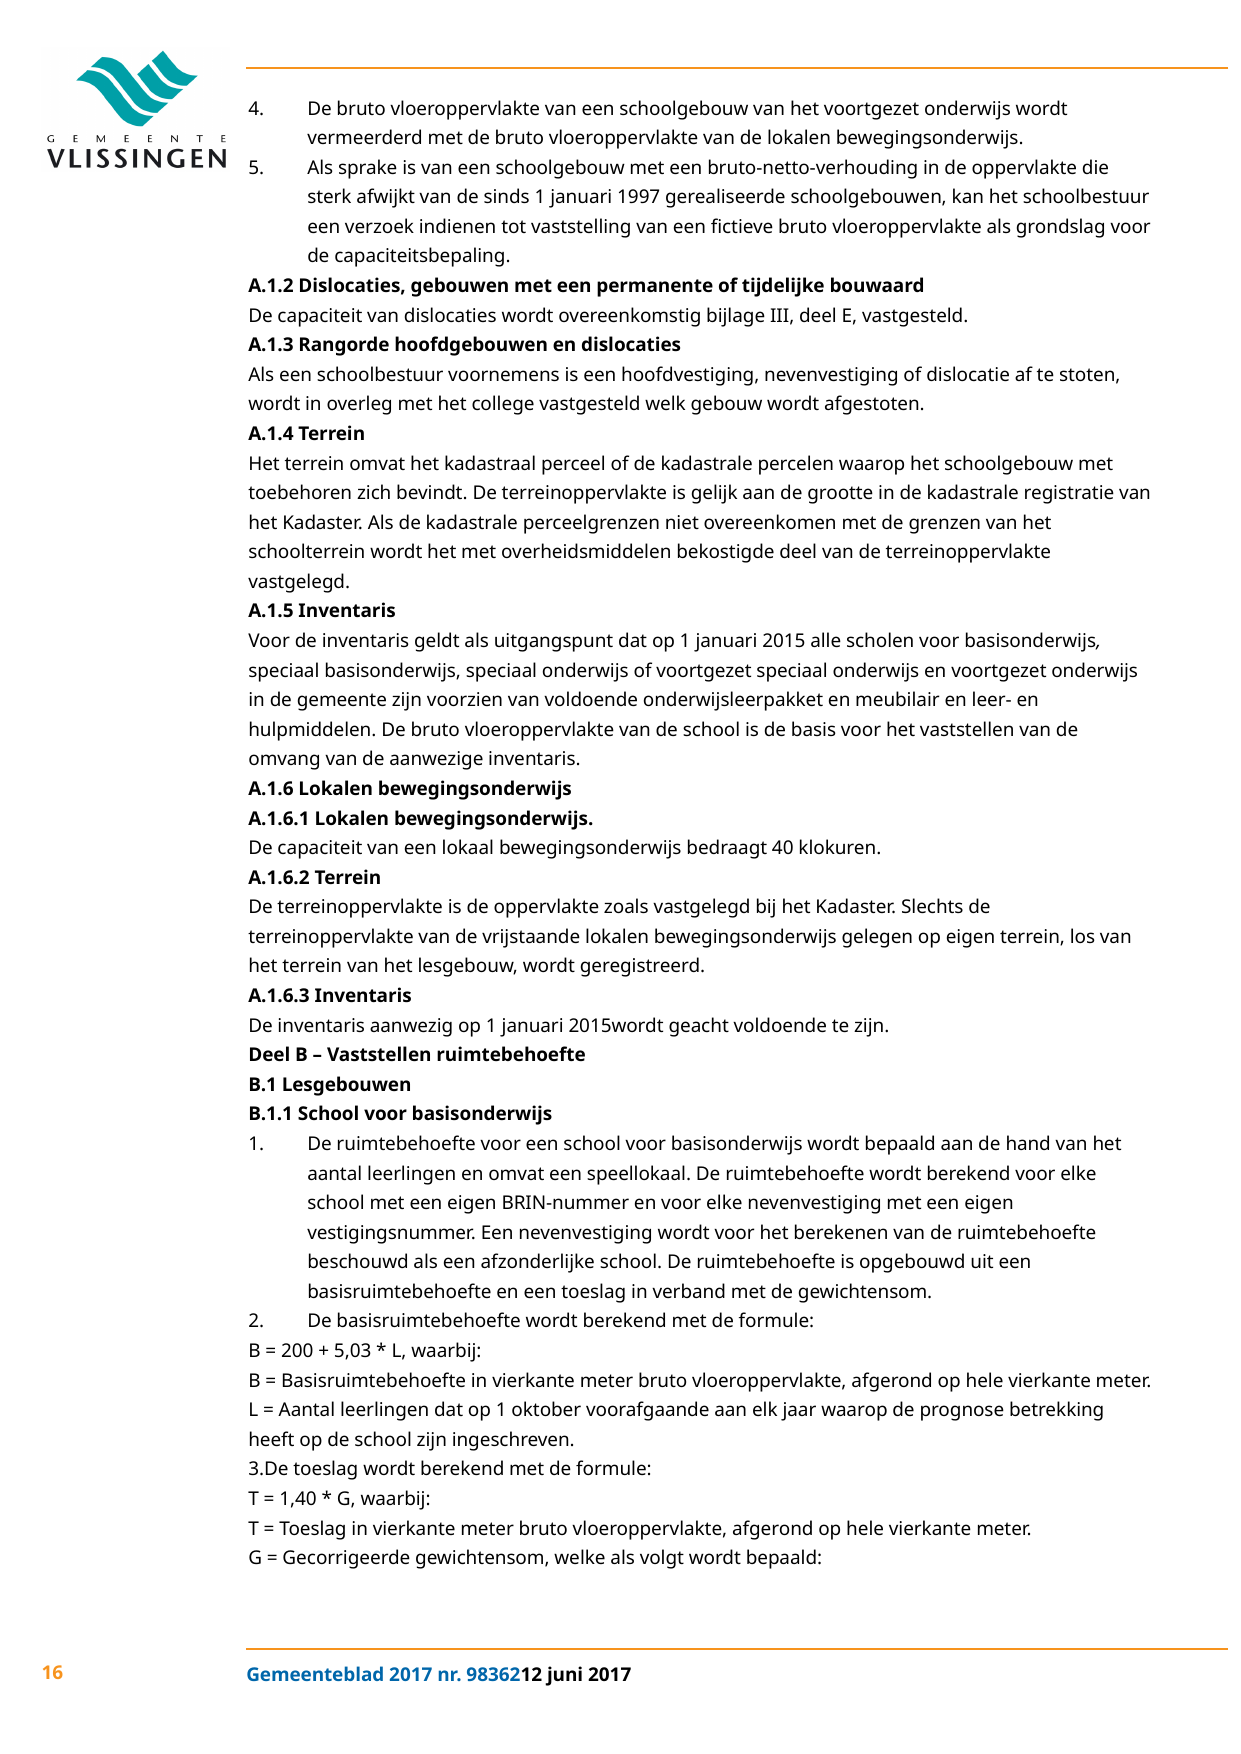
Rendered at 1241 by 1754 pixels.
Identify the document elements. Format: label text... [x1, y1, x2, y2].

text L = Aantal leerlingen dat op 1 oktober voorafgaande aan elk jaar waarop de prognose betrekking heeft op de school zijn ingeschreven. [248, 1396, 1152, 1452]
text A.1.5 Inventaris [248, 598, 1152, 623]
text De capaciteit van dislocaties wordt overeenkomstig bijlage III, deel E, vastgesteld. [248, 302, 1152, 328]
list De bruto vloeroppervlakte van een schoolgebouw van het voortgezet onderwijs wordt vermeerderd met de bruto vloeroppervlakte van de lokalen bewegingsonderwijs. [248, 95, 1152, 150]
text Deel B – Vaststellen ruimtebehoefte [248, 1041, 1152, 1067]
text De terreinoppervlakte is de oppervlakte zoals vastgelegd bij het Kadaster. Slechts de terreinoppervlakte van de vrijstaande lokalen bewegingsonderwijs gelegen op eigen terrein, los van het terrein van het lesgebouw, wordt geregistreerd. [248, 893, 1152, 978]
text A.1.3 Rangorde hoofdgebouwen en dislocaties [248, 331, 1152, 357]
text A.1.2 Dislocaties, gebouwen met een permanente of tijdelijke bouwaard [248, 272, 1152, 298]
picture [41, 47, 231, 172]
text T = 1,40 * G, waarbij: [248, 1485, 1152, 1511]
text Voor de inventaris geldt als uitgangspunt dat op 1 januari 2015 alle scholen voor basisonderwijs, speciaal basisonderwijs, speciaal onderwijs of voortgezet speciaal onderwijs en voortgezet onderwijs in de gemeente zijn voorzien van voldoende onderwijsleerpakket en meubilair en leer- en hulpmiddelen. De bruto vloeroppervlakte van de school is de basis voor het vaststellen van de omvang van de aanwezige inventaris. [248, 627, 1152, 771]
text 3.De toeslag wordt berekend met de formule: [248, 1456, 1152, 1481]
text B.1.1 School voor basisonderwijs [248, 1101, 1152, 1126]
text A.1.6.2 Terrein [248, 864, 1152, 890]
text A.1.6.1 Lokalen bewegingsonderwijs. [248, 805, 1152, 831]
list De ruimtebehoefte voor een school voor basisonderwijs wordt bepaald aan de hand van het aantal leerlingen en omvat een speellokaal. De ruimtebehoefte wordt berekend voor elke school met een eigen BRIN-nummer en voor elke nevenvestiging met een eigen vestigingsnummer. Een nevenvestiging wordt voor het berekenen van de ruimtebehoefte beschouwd als een afzonderlijke school. De ruimtebehoefte is opgebouwd uit een basisruimtebehoefte en een toeslag in verband met de gewichtensom. [248, 1130, 1152, 1304]
text A.1.6 Lokalen bewegingsonderwijs [248, 775, 1152, 801]
text G = Gecorrigeerde gewichtensom, welke als volgt wordt bepaald: [248, 1544, 1152, 1570]
text B.1 Lesgebouwen [248, 1071, 1152, 1097]
text Als een schoolbestuur voornemens is een hoofdvestiging, nevenvestiging of dislocatie af te stoten, wordt in overleg met het college vastgesteld welk gebouw wordt afgestoten. [248, 361, 1152, 416]
text A.1.4 Terrein [248, 420, 1152, 446]
list Als sprake is van een schoolgebouw met een bruto-netto-verhouding in de oppervlakte die sterk afwijkt van de sinds 1 januari 1997 gerealiseerde schoolgebouwen, kan het schoolbestuur een verzoek indienen tot vaststelling van een fictieve bruto vloeroppervlakte als grondslag voor de capaciteitsbepaling. [248, 154, 1152, 268]
text T = Toeslag in vierkante meter bruto vloeroppervlakte, afgerond op hele vierkante meter. [248, 1515, 1152, 1541]
text B = 200 + 5,03 * L, waarbij: [248, 1337, 1152, 1363]
text A.1.6.3 Inventaris [248, 982, 1152, 1008]
list De basisruimtebehoefte wordt berekend met de formule: [248, 1308, 1152, 1333]
text De capaciteit van een lokaal bewegingsonderwijs bedraagt 40 klokuren. [248, 834, 1152, 860]
text De inventaris aanwezig op 1 januari 2015wordt geacht voldoende te zijn. [248, 1012, 1152, 1038]
text B = Basisruimtebehoefte in vierkante meter bruto vloeroppervlakte, afgerond op hele vierkante meter. [248, 1367, 1152, 1393]
text Het terrein omvat het kadastraal perceel of de kadastrale percelen waarop het schoolgebouw met toebehoren zich bevindt. De terreinoppervlakte is gelijk aan de grootte in de kadastrale registratie van het Kadaster. Als de kadastrale perceelgrenzen niet overeenkomen met de grenzen van het schoolterrein wordt het met overheidsmiddelen bekostigde deel van de terreinoppervlakte vastgelegd. [248, 450, 1152, 594]
